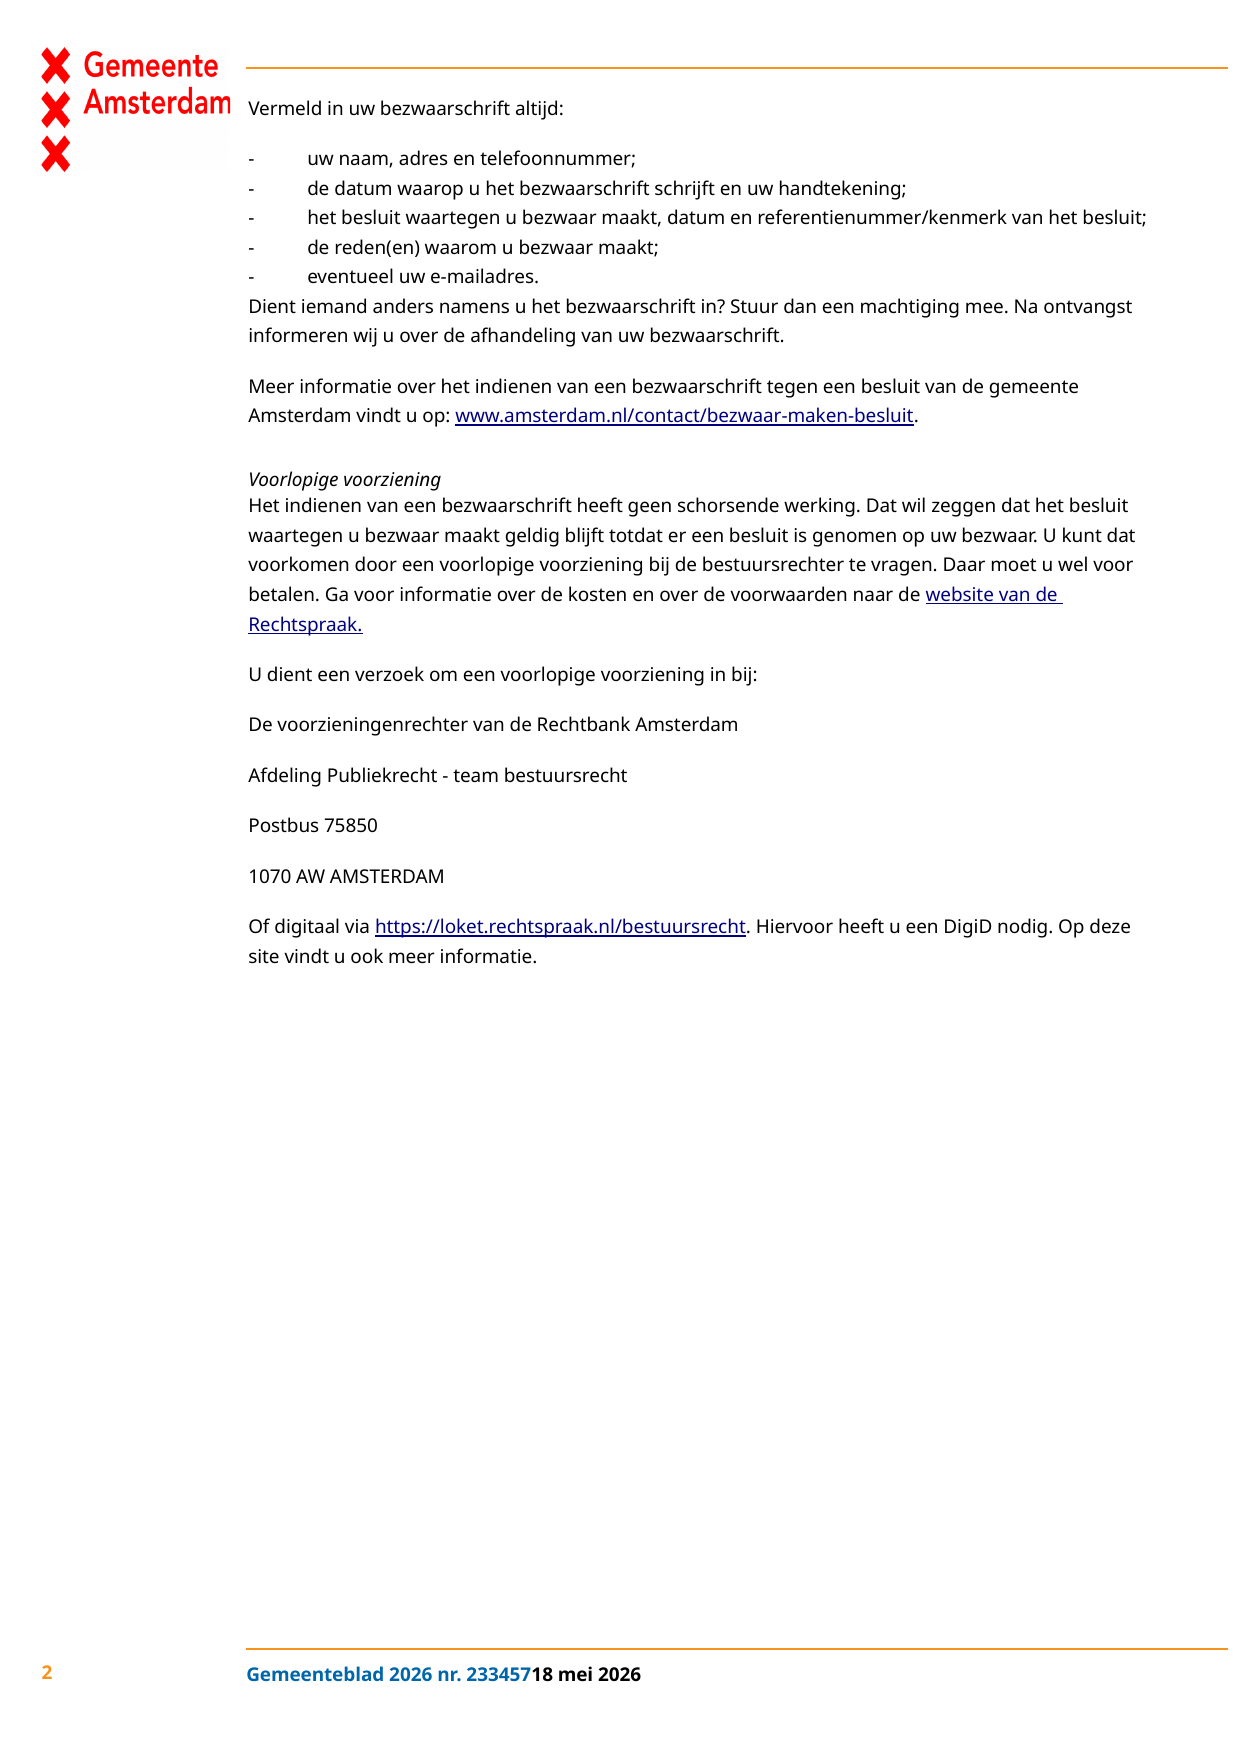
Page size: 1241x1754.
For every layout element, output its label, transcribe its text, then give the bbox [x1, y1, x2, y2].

list eventueel uw e-mailadres. [248, 263, 1152, 289]
text Voorlopige voorziening [248, 467, 1152, 492]
text Het indienen van een bezwaarschrift heeft geen schorsende werking. Dat wil zeggen dat het besluit waartegen u bezwaar maakt geldig blijft totdat er een besluit is genomen op uw bezwaar. U kunt dat voorkomen door een voorlopige voorziening bij de bestuursrechter te vragen. Daar moet u wel voor betalen. Ga voor informatie over de kosten en over de voorwaarden naar de website van de Rechtspraak. [248, 492, 1152, 636]
text Postbus 75850 [248, 812, 1152, 838]
text U dient een verzoek om een voorlopige voorziening in bij: [248, 661, 1152, 687]
picture [41, 47, 231, 172]
text De voorzieningenrechter van de Rechtbank Amsterdam [248, 712, 1152, 737]
text Of digitaal via https://loket.rechtspraak.nl/bestuursrecht. Hiervoor heeft u een DigiD nodig. Op deze site vindt u ook meer informatie. [248, 913, 1152, 968]
list de datum waarop u het bezwaarschrift schrijft en uw handtekening; [248, 175, 1152, 201]
text Meer informatie over het indienen van een bezwaarschrift tegen een besluit van de gemeente Amsterdam vindt u op: www.amsterdam.nl/contact/bezwaar-maken-besluit. [248, 373, 1152, 428]
text Afdeling Publiekrecht - team bestuursrecht [248, 762, 1152, 788]
text Dient iemand anders namens u het bezwaarschrift in? Stuur dan een machtiging mee. Na ontvangst informeren wij u over de afhandeling van uw bezwaarschrift. [248, 293, 1152, 348]
list uw naam, adres en telefoonnummer; [248, 145, 1152, 171]
text Vermeld in uw bezwaarschrift altijd: [248, 95, 1152, 121]
list het besluit waartegen u bezwaar maakt, datum en referentienummer/kenmerk van het besluit; [248, 204, 1152, 230]
list de reden(en) waarom u bezwaar maakt; [248, 234, 1152, 260]
text 1070 AW AMSTERDAM [248, 863, 1152, 888]
